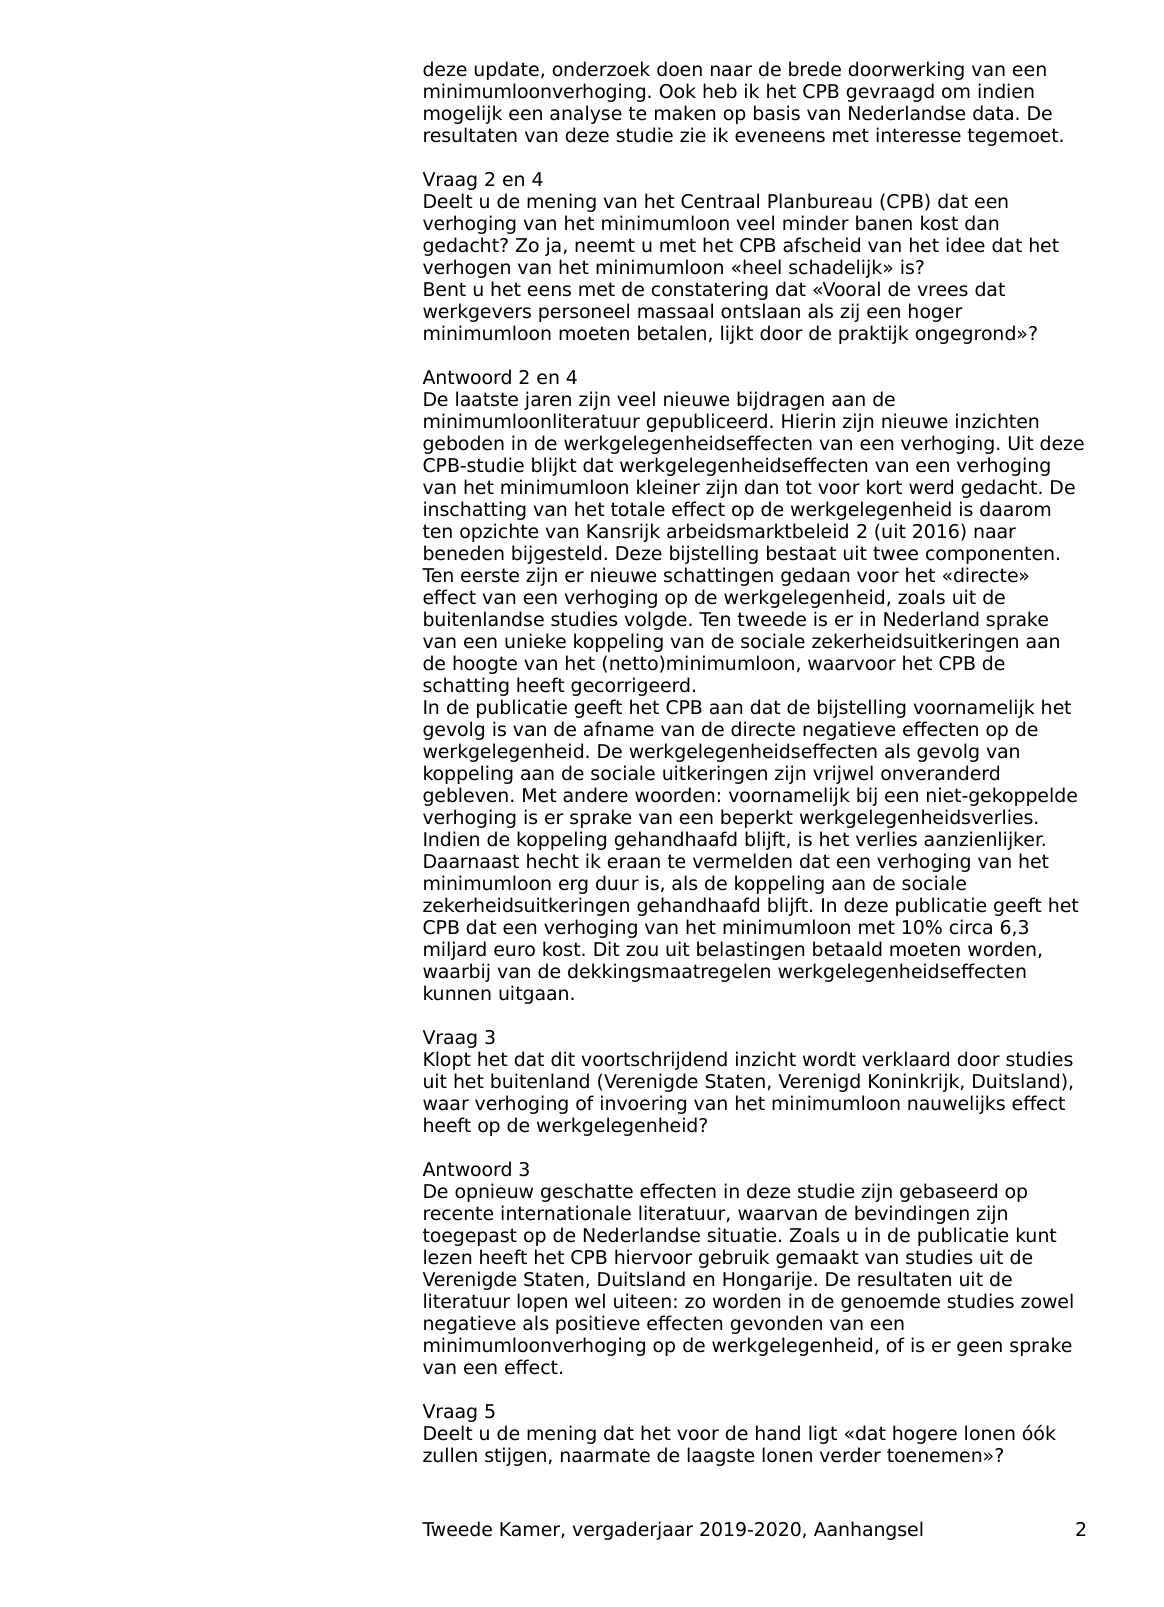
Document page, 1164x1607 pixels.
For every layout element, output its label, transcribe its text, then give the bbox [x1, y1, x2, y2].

text In de publicatie geeft het CPB aan dat de bijstelling voornamelijk het gevolg is van de afname van de directe negatieve effecten op de werkgelegenheid. De werkgelegenheidseffecten als gevolg van koppeling aan de sociale uitkeringen zijn vrijwel onveranderd gebleven. Met andere woorden: voornamelijk bij een niet-gekoppelde verhoging is er sprake van een beperkt werkgelegenheidsverlies. Indien de koppeling gehandhaafd blijft, is het verlies aanzienlijker. [422, 697, 1087, 851]
text Deelt u de mening dat het voor de hand ligt «dat hogere lonen óók zullen stijgen, naarmate de laagste lonen verder toenemen»? [422, 1423, 1087, 1467]
text De laatste jaren zijn veel nieuwe bijdragen aan de minimumloonliteratuur gepubliceerd. Hierin zijn nieuwe inzichten geboden in de werkgelegenheidseffecten van een verhoging. Uit deze CPB-studie blijkt dat werkgelegenheidseffecten van een verhoging van het minimumloon kleiner zijn dan tot voor kort werd gedacht. De inschatting van het totale effect op de werkgelegenheid is daarom ten opzichte van Kansrijk arbeidsmarktbeleid 2 (uit 2016) naar beneden bijgesteld. Deze bijstelling bestaat uit twee componenten. Ten eerste zijn er nieuwe schattingen gedaan voor het «directe» effect van een verhoging op de werkgelegenheid, zoals uit de buitenlandse studies volgde. Ten tweede is er in Nederland sprake van een unieke koppeling van de sociale zekerheidsuitkeringen aan de hoogte van het (netto)minimumloon, waarvoor het CPB de schatting heeft gecorrigeerd. [422, 389, 1087, 697]
text Vraag 5 [422, 1401, 1087, 1423]
text Antwoord 2 en 4 [422, 367, 1087, 389]
text deze update, onderzoek doen naar de brede doorwerking van een minimumloonverhoging. Ook heb ik het CPB gevraagd om indien mogelijk een analyse te maken op basis van Nederlandse data. De resultaten van deze studie zie ik eveneens met interesse tegemoet. [422, 59, 1087, 147]
text De opnieuw geschatte effecten in deze studie zijn gebaseerd op recente internationale literatuur, waarvan de bevindingen zijn toegepast op de Nederlandse situatie. Zoals u in de publicatie kunt lezen heeft het CPB hiervoor gebruik gemaakt van studies uit de Verenigde Staten, Duitsland en Hongarije. De resultaten uit de literatuur lopen wel uiteen: zo worden in de genoemde studies zowel negatieve als positieve effecten gevonden van een minimumloonverhoging op de werkgelegenheid, of is er geen sprake van een effect. [422, 1181, 1087, 1379]
text Daarnaast hecht ik eraan te vermelden dat een verhoging van het minimumloon erg duur is, als de koppeling aan de sociale zekerheidsuitkeringen gehandhaafd blijft. In deze publicatie geeft het CPB dat een verhoging van het minimumloon met 10% circa 6,3 miljard euro kost. Dit zou uit belastingen betaald moeten worden, waarbij van de dekkingsmaatregelen werkgelegenheidseffecten kunnen uitgaan. [422, 851, 1087, 1004]
text Vraag 3 [422, 1027, 1087, 1049]
text Deelt u de mening van het Centraal Planbureau (CPB) dat een verhoging van het minimumloon veel minder banen kost dan gedacht? Zo ja, neemt u met het CPB afscheid van het idee dat het verhogen van het minimumloon «heel schadelijk» is? [422, 191, 1087, 279]
text Bent u het eens met de constatering dat «Vooral de vrees dat werkgevers personeel massaal ontslaan als zij een hoger minimumloon moeten betalen, lijkt door de praktijk ongegrond»? [422, 279, 1087, 345]
text Antwoord 3 [422, 1159, 1087, 1181]
text Vraag 2 en 4 [422, 169, 1087, 191]
text Klopt het dat dit voortschrijdend inzicht wordt verklaard door studies uit het buitenland (Verenigde Staten, Verenigd Koninkrijk, Duitsland), waar verhoging of invoering van het minimumloon nauwelijks effect heeft op de werkgelegenheid? [422, 1049, 1087, 1137]
